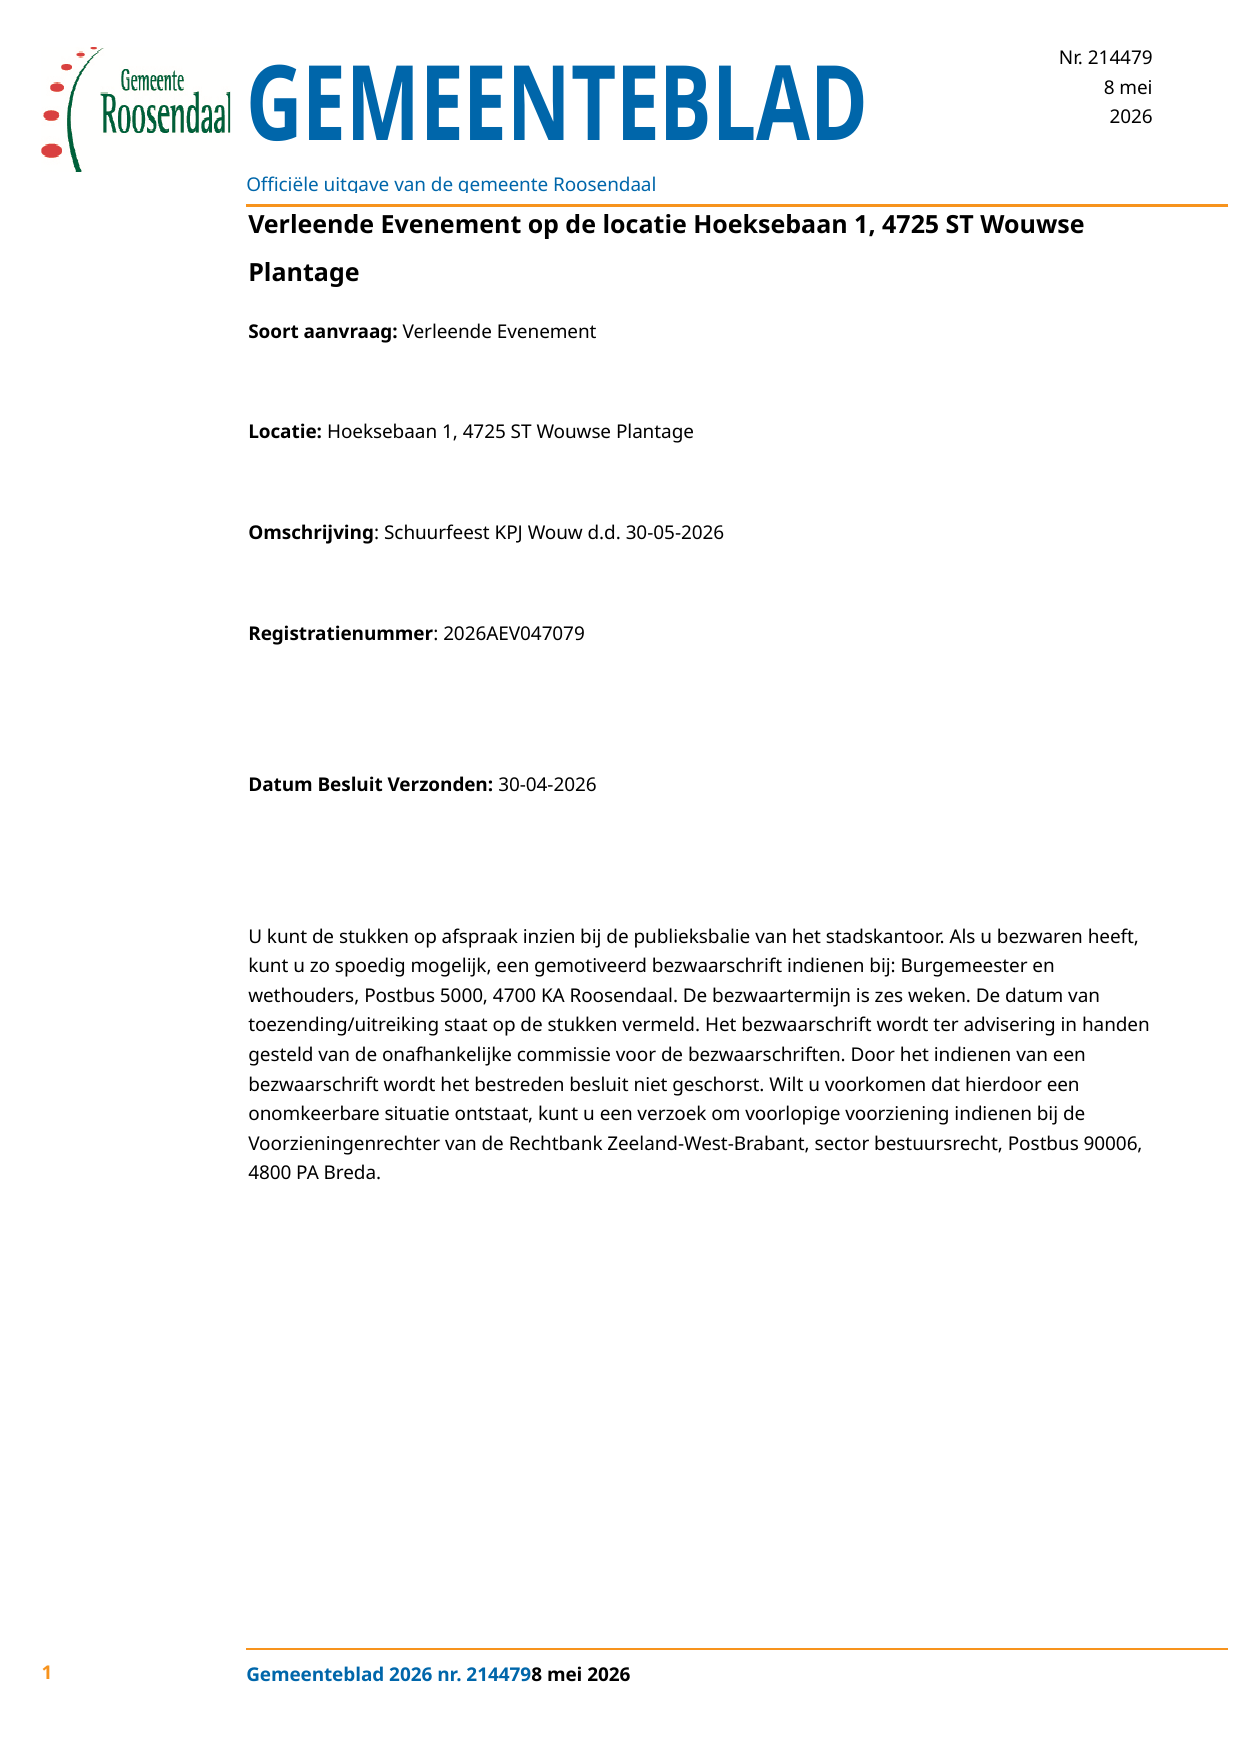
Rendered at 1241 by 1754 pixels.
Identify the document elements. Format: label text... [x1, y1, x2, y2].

text Omschrijving: Schuurfeest KPJ Wouw d.d. 30-05-2026 [248, 519, 1152, 545]
text Soort aanvraag: Verleende Evenement [248, 318, 1152, 344]
text Verleende Evenement op de locatie Hoeksebaan 1, 4725 ST Wouwse Plantage [248, 207, 1152, 288]
text Registratienummer: 2026AEV047079 [248, 620, 1152, 646]
text Datum Besluit Verzonden: 30-04-2026 [248, 772, 1152, 797]
picture [41, 47, 231, 172]
text U kunt de stukken op afspraak inzien bij de publieksbalie van het stadskantoor. Als u bezwaren heeft, kunt u zo spoedig mogelijk, een gemotiveerd bezwaarschrift indienen bij: Burgemeester en wethouders, Postbus 5000, 4700 KA Roosendaal. De bezwaartermijn is zes weken. De datum van toezending/uitreiking staat op de stukken vermeld. Het bezwaarschrift wordt ter advisering in handen gesteld van de onafhankelijke commissie voor de bezwaarschriften. Door het indienen van een bezwaarschrift wordt het bestreden besluit niet geschorst. Wilt u voorkomen dat hierdoor een onomkeerbare situatie ontstaat, kunt u een verzoek om voorlopige voorziening indienen bij de Voorzieningenrechter van de Rechtbank Zeeland-West-Brabant, sector bestuursrecht, Postbus 90006, 4800 PA Breda. [248, 923, 1152, 1185]
text Locatie: Hoeksebaan 1, 4725 ST Wouwse Plantage [248, 419, 1152, 444]
